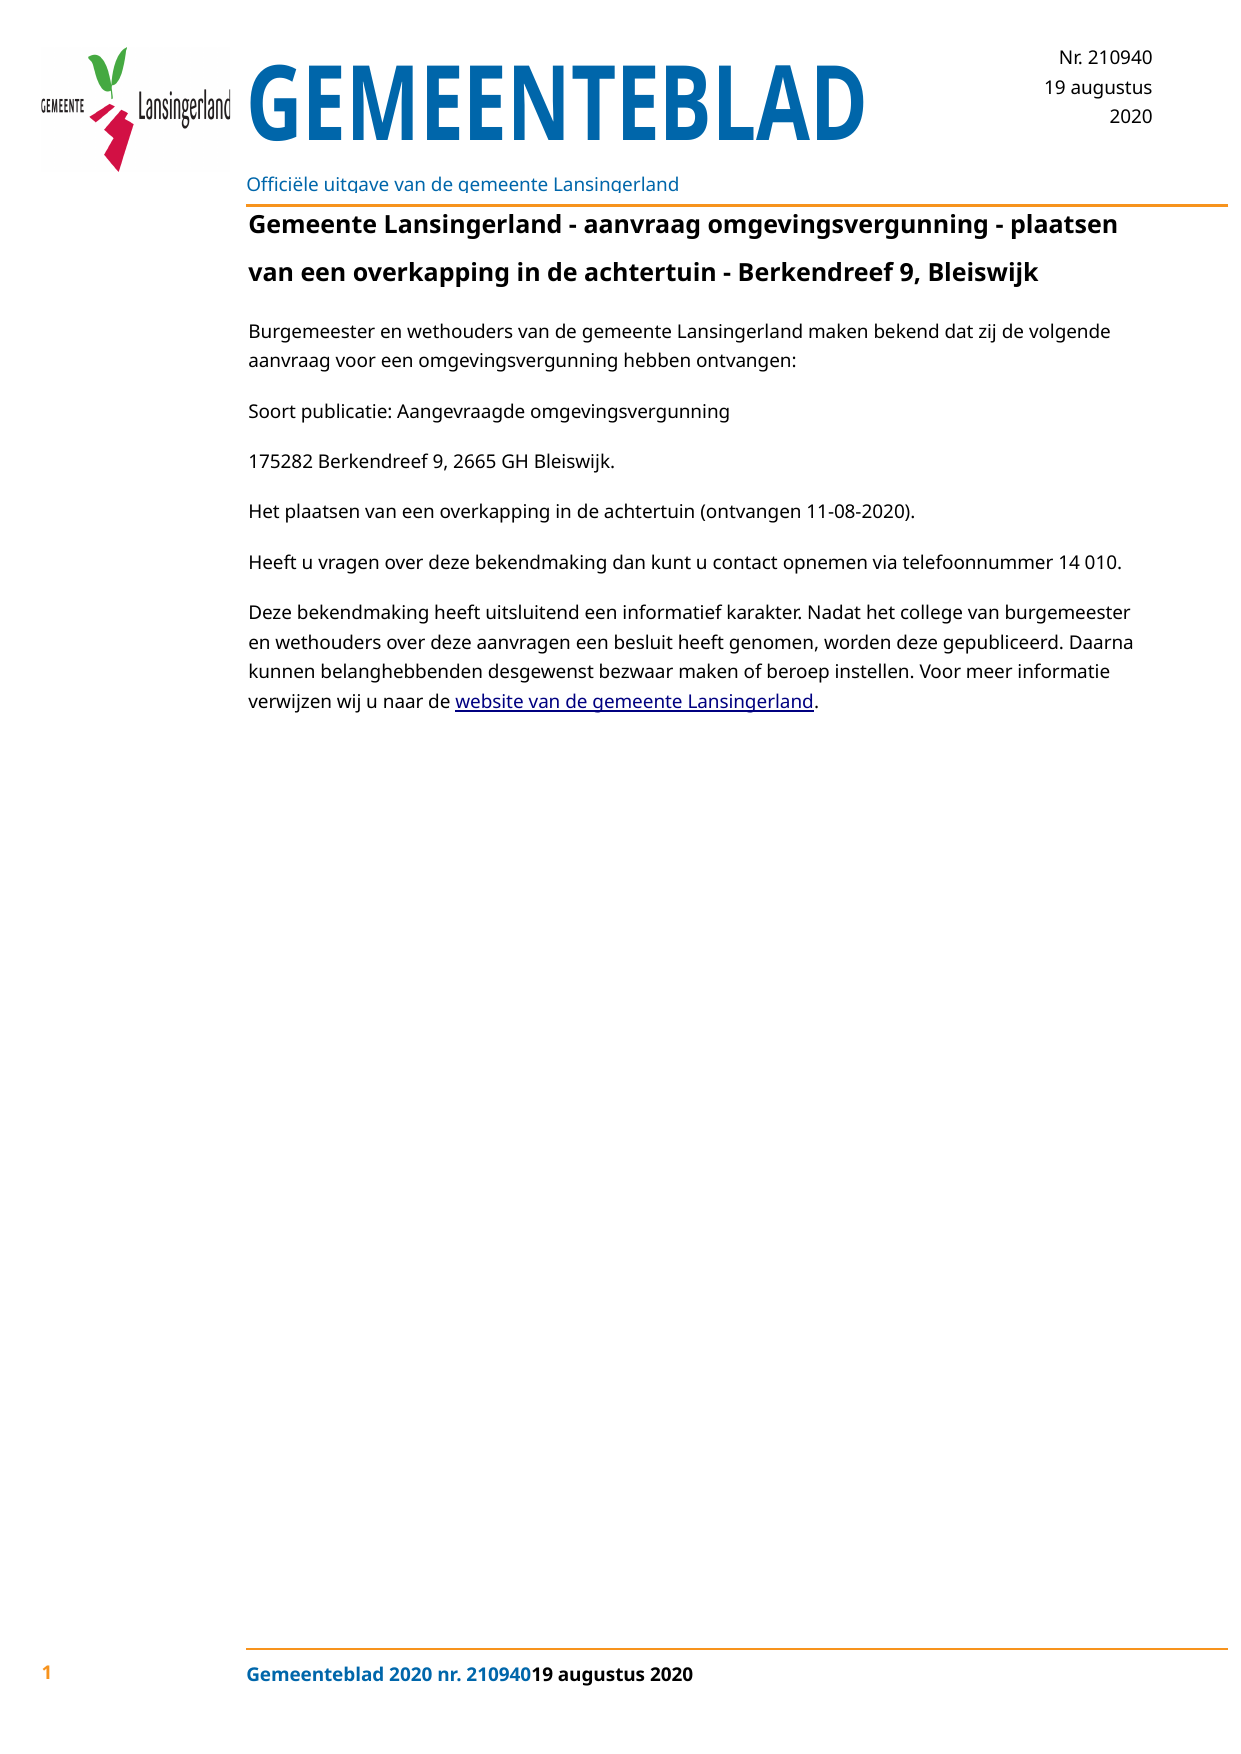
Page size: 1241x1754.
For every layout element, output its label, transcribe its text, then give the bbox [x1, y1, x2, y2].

text Gemeente Lansingerland - aanvraag omgevingsvergunning - plaatsen van een overkapping in de achtertuin - Berkendreef 9, Bleiswijk [248, 207, 1152, 288]
picture [41, 47, 231, 172]
text Soort publicatie: Aangevraagde omgevingsvergunning [248, 398, 1152, 424]
text Heeft u vragen over deze bekendmaking dan kunt u contact opnemen via telefoonnummer 14 010. [248, 549, 1152, 575]
text Het plaatsen van een overkapping in de achtertuin (ontvangen 11-08-2020). [248, 499, 1152, 524]
text Deze bekendmaking heeft uitsluitend een informatief karakter. Nadat het college van burgemeester en wethouders over deze aanvragen een besluit heeft genomen, worden deze gepubliceerd. Daarna kunnen belanghebbenden desgewenst bezwaar maken of beroep instellen. Voor meer informatie verwijzen wij u naar de website van de gemeente Lansingerland. [248, 599, 1152, 714]
text Burgemeester en wethouders van de gemeente Lansingerland maken bekend dat zij de volgende aanvraag voor een omgevingsvergunning hebben ontvangen: [248, 318, 1152, 373]
text 175282 Berkendreef 9, 2665 GH Bleiswijk. [248, 448, 1152, 474]
